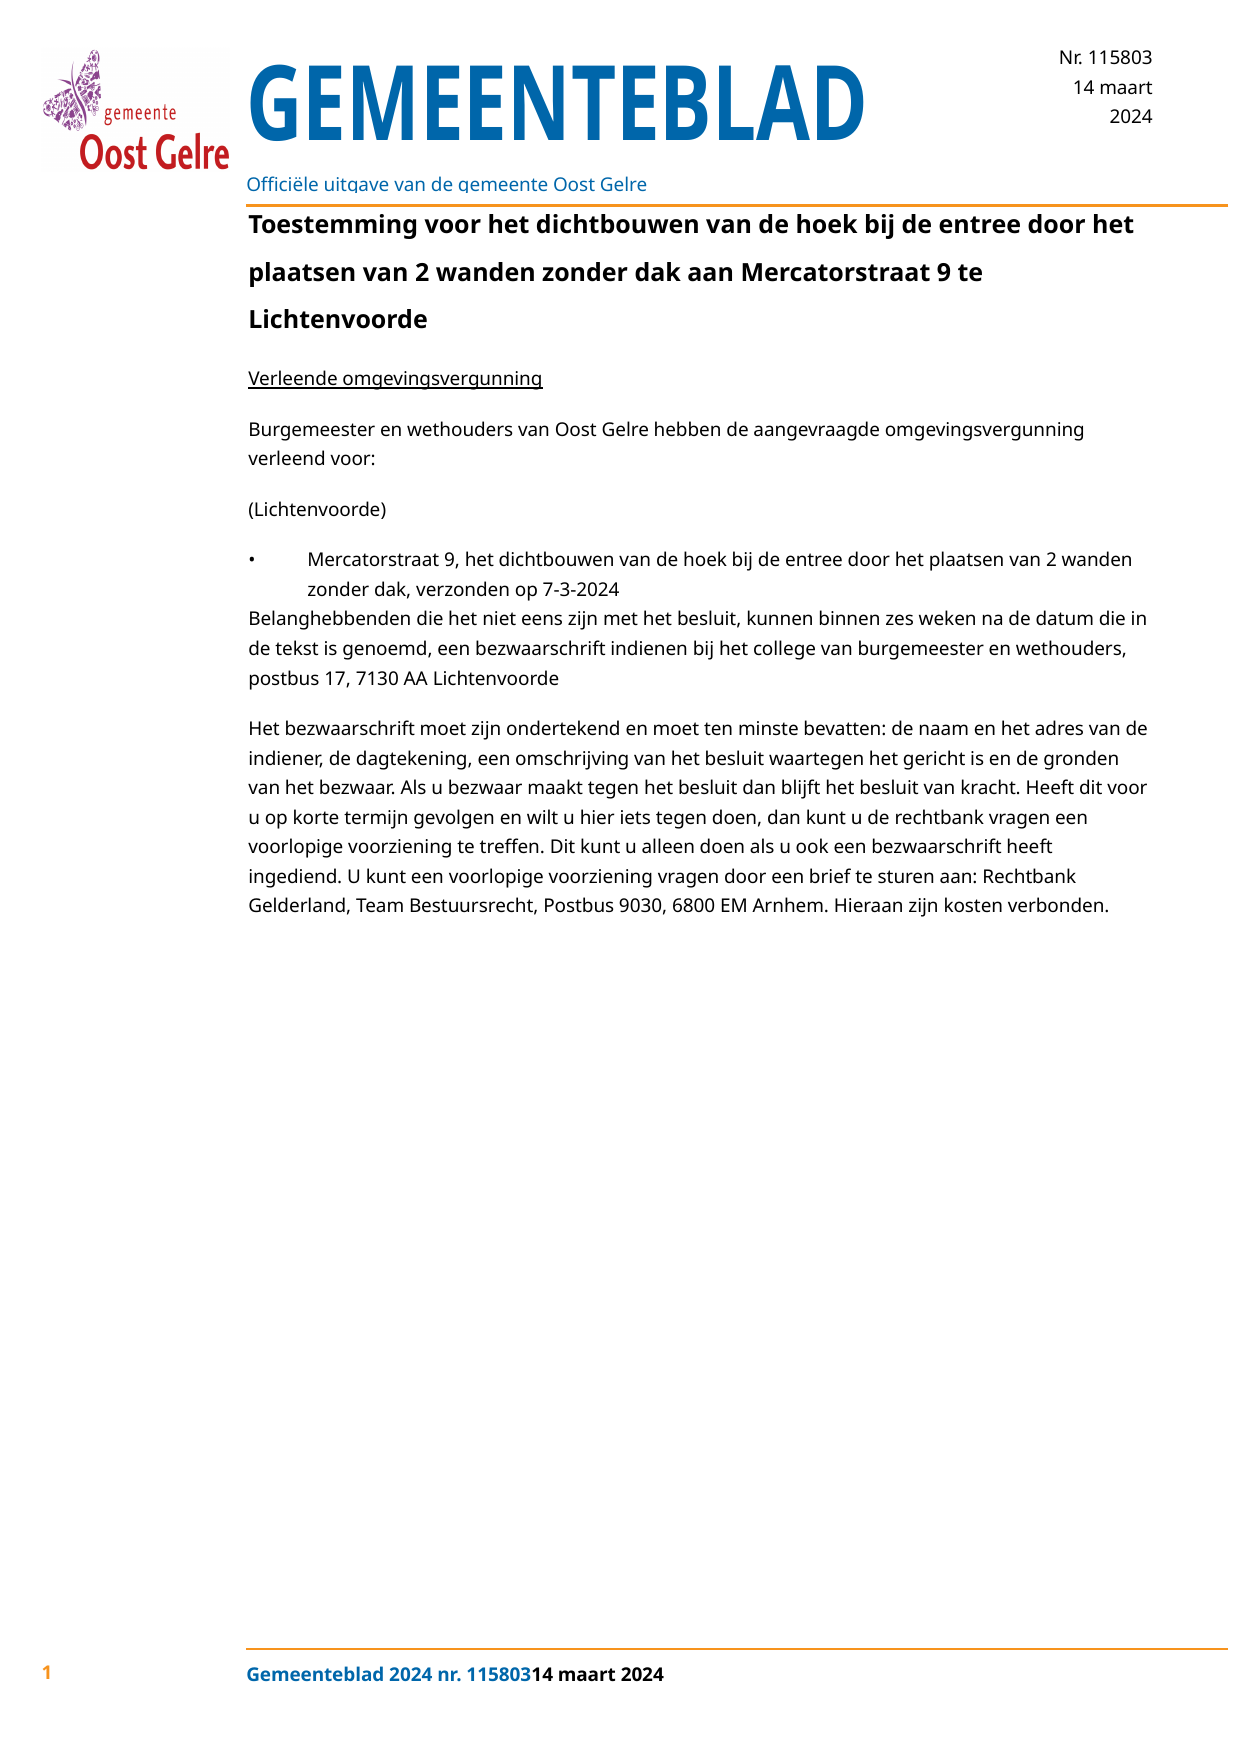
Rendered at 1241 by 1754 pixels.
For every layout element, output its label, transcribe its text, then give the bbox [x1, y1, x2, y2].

text Toestemming voor het dichtbouwen van de hoek bij de entree door het plaatsen van 2 wanden zonder dak aan Mercatorstraat 9 te Lichtenvoorde [248, 207, 1152, 336]
picture [41, 47, 231, 172]
text Burgemeester en wethouders van Oost Gelre hebben de aangevraagde omgevingsvergunning verleend voor: [248, 416, 1152, 471]
text Het bezwaarschrift moet zijn ondertekend en moet ten minste bevatten: de naam en het adres van de indiener, de dagtekening, een omschrijving van het besluit waartegen het gericht is en de gronden van het bezwaar. Als u bezwaar maakt tegen het besluit dan blijft het besluit van kracht. Heeft dit voor u op korte termijn gevolgen en wilt u hier iets tegen doen, dan kunt u de rechtbank vragen een voorlopige voorziening te treffen. Dit kunt u alleen doen als u ook een bezwaarschrift heeft ingediend. U kunt een voorlopige voorziening vragen door een brief te sturen aan: Rechtbank Gelderland, Team Bestuursrecht, Postbus 9030, 6800 EM Arnhem. Hieraan zijn kosten verbonden. [248, 715, 1152, 918]
text Verleende omgevingsvergunning [248, 366, 1152, 391]
list Mercatorstraat 9, het dichtbouwen van de hoek bij de entree door het plaatsen van 2 wanden zonder dak, verzonden op 7-3-2024 [248, 546, 1152, 602]
text Belanghebbenden die het niet eens zijn met het besluit, kunnen binnen zes weken na de datum die in de tekst is genoemd, een bezwaarschrift indienen bij het college van burgemeester en wethouders, postbus 17, 7130 AA Lichtenvoorde [248, 606, 1152, 690]
text (Lichtenvoorde) [248, 496, 1152, 522]
